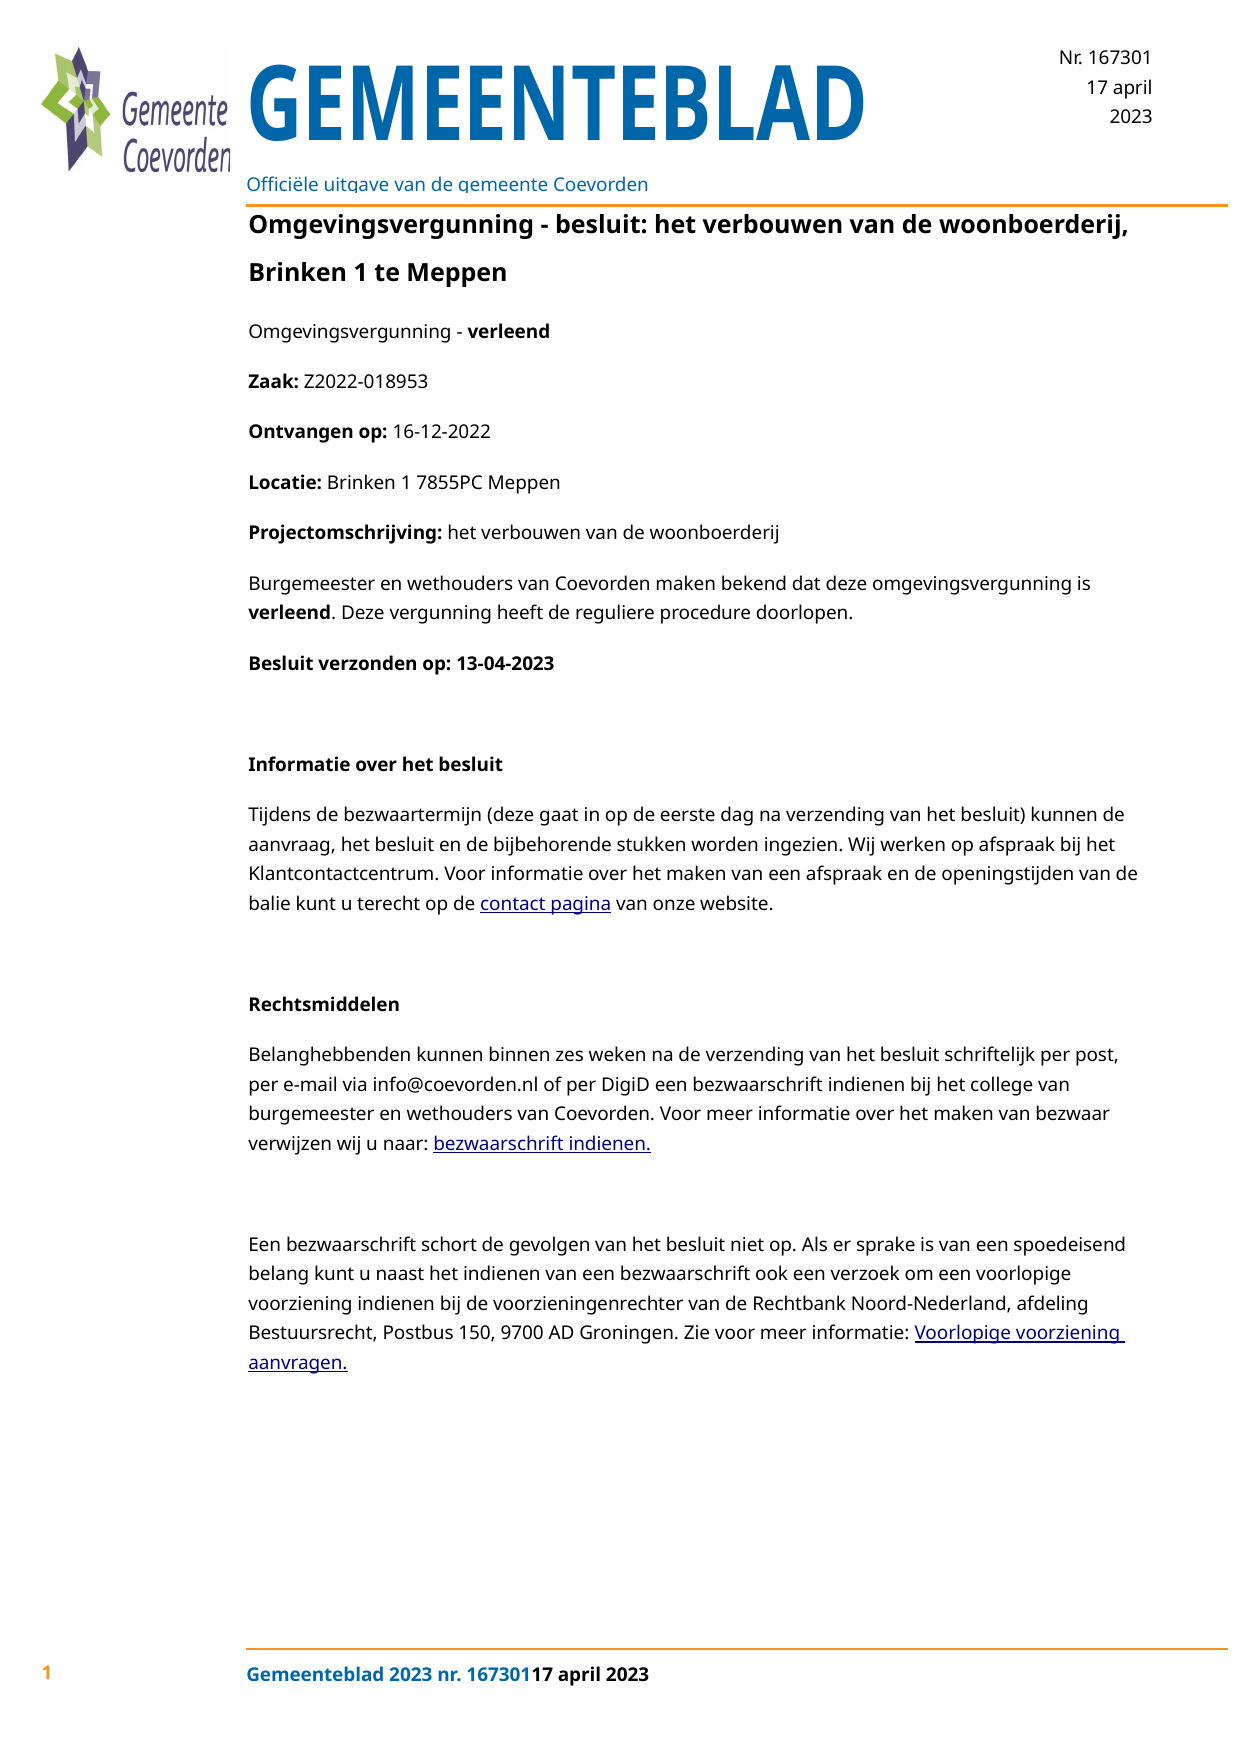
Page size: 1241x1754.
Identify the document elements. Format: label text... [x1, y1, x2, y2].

text Een bezwaarschrift schort de gevolgen van het besluit niet op. Als er sprake is van een spoedeisend belang kunt u naast het indienen van een bezwaarschrift ook een verzoek om een voorlopige voorziening indienen bij de voorzieningenrechter van de Rechtbank Noord-Nederland, afdeling Bestuursrecht, Postbus 150, 9700 AD Groningen. Zie voor meer informatie: Voorlopige voorziening aanvragen. [248, 1231, 1152, 1375]
text Tijdens de bezwaartermijn (deze gaat in op de eerste dag na verzending van het besluit) kunnen de aanvraag, het besluit en de bijbehorende stukken worden ingezien. Wij werken op afspraak bij het Klantcontactcentrum. Voor informatie over het maken van een afspraak en de openingstijden van de balie kunt u terecht op de contact pagina van onze website. [248, 801, 1152, 916]
picture [41, 47, 231, 172]
text Informatie over het besluit [248, 751, 1152, 777]
text Omgevingsvergunning - besluit: het verbouwen van de woonboerderij, Brinken 1 te Meppen [248, 207, 1152, 288]
text Zaak: Z2022-018953 [248, 368, 1152, 394]
text Belanghebbenden kunnen binnen zes weken na de verzending van het besluit schriftelijk per post, per e-mail via info@coevorden.nl of per DigiD een bezwaarschrift indienen bij het college van burgemeester en wethouders van Coevorden. Voor meer informatie over het maken van bezwaar verwijzen wij u naar: bezwaarschrift indienen. [248, 1041, 1152, 1156]
text Omgevingsvergunning - verleend [248, 318, 1152, 344]
text Besluit verzonden op: 13-04-2023 [248, 650, 1152, 676]
text Locatie: Brinken 1 7855PC Meppen [248, 469, 1152, 495]
text Ontvangen op: 16-12-2022 [248, 419, 1152, 444]
text Projectomschrijving: het verbouwen van de woonboerderij [248, 519, 1152, 545]
text Burgemeester en wethouders van Coevorden maken bekend dat deze omgevingsvergunning is verleend. Deze vergunning heeft de reguliere procedure doorlopen. [248, 570, 1152, 625]
text Rechtsmiddelen [248, 991, 1152, 1017]
